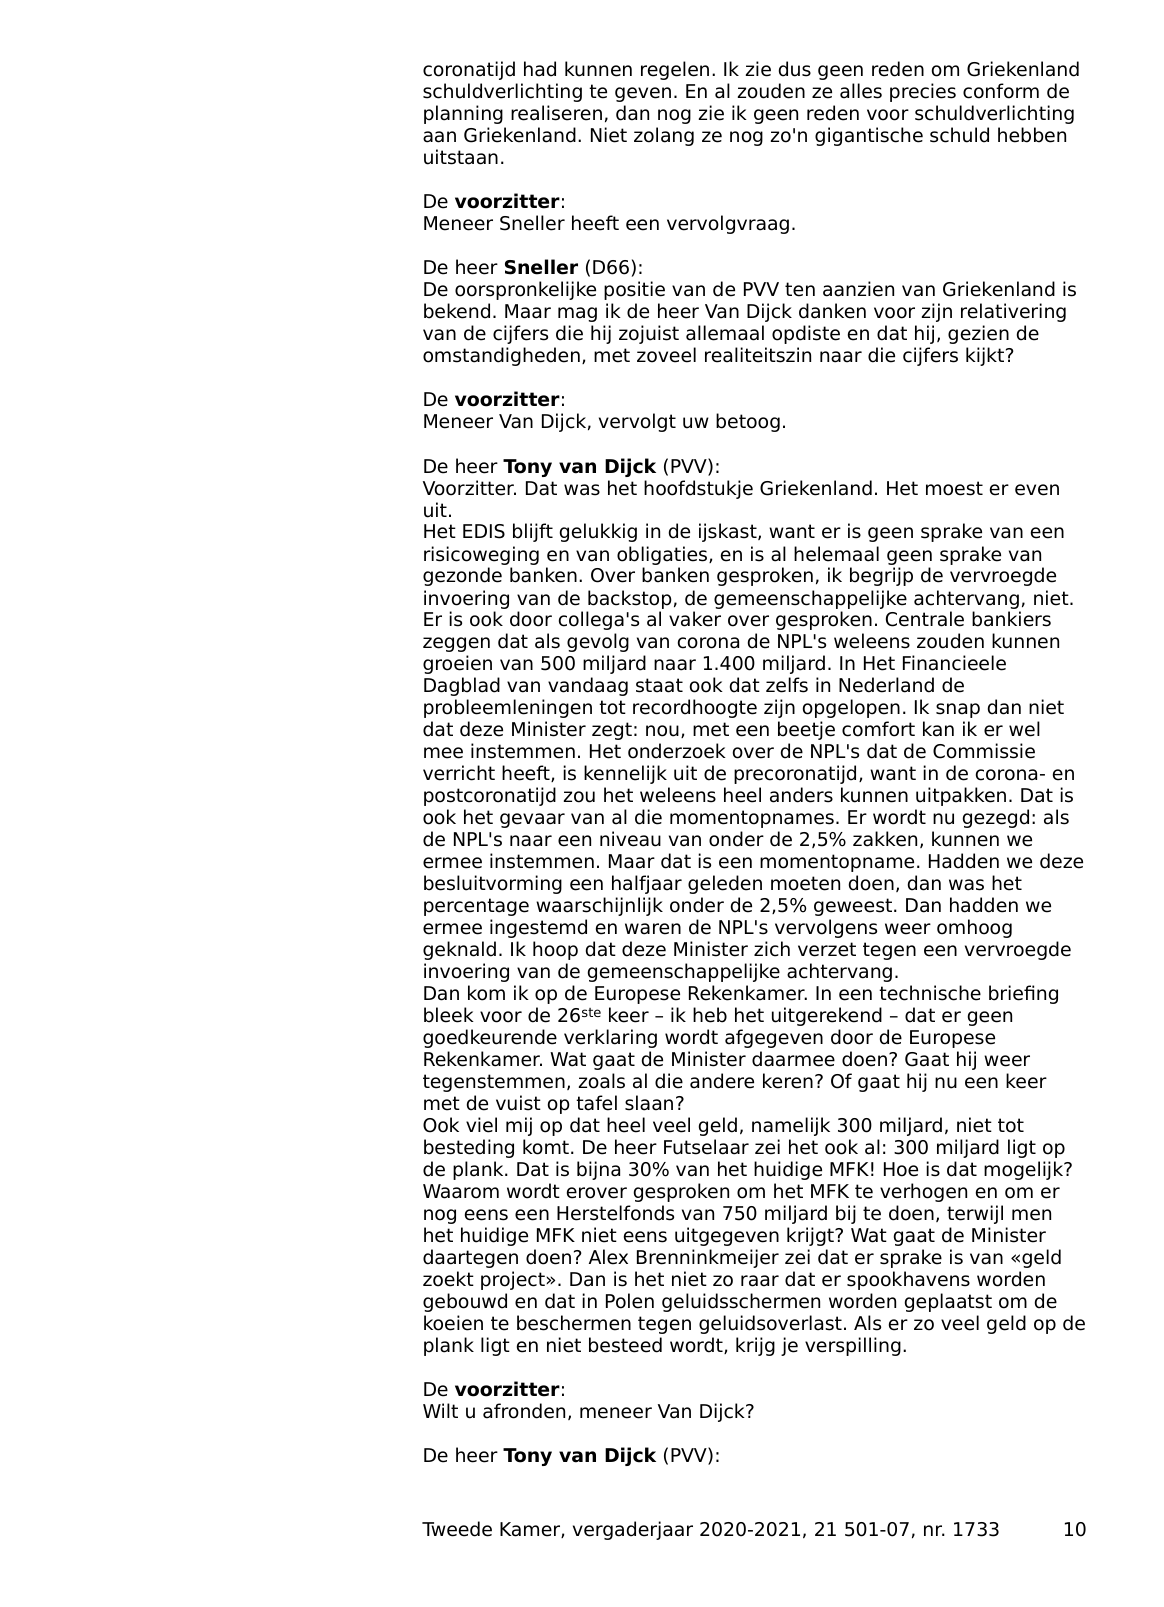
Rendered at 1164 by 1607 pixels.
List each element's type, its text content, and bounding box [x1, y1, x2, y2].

text Meneer Van Dijck, vervolgt uw betoog. [422, 411, 1087, 433]
text Voorzitter. Dat was het hoofdstukje Griekenland. Het moest er even uit. [422, 477, 1087, 521]
text De voorzitter: [422, 1379, 1087, 1401]
text De heer Sneller (D66): [422, 257, 1087, 279]
text Dan kom ik op de Europese Rekenkamer. In een technische briefing bleek voor de 26ste keer – ik heb het uitgerekend – dat er geen goedkeurende verklaring wordt afgegeven door de Europese Rekenkamer. Wat gaat de Minister daarmee doen? Gaat hij weer tegenstemmen, zoals al die andere keren? Of gaat hij nu een keer met de vuist op tafel slaan? [422, 983, 1087, 1115]
text De heer Tony van Dijck (PVV): [422, 456, 1087, 477]
text De heer Tony van Dijck (PVV): [422, 1445, 1087, 1467]
text coronatijd had kunnen regelen. Ik zie dus geen reden om Griekenland schuldverlichting te geven. En al zouden ze alles precies conform de planning realiseren, dan nog zie ik geen reden voor schuldverlichting aan Griekenland. Niet zolang ze nog zo'n gigantische schuld hebben uitstaan. [422, 59, 1087, 169]
text Ook viel mij op dat heel veel geld, namelijk 300 miljard, niet tot besteding komt. De heer Futselaar zei het ook al: 300 miljard ligt op de plank. Dat is bijna 30% van het huidige MFK! Hoe is dat mogelijk? Waarom wordt erover gesproken om het MFK te verhogen en om er nog eens een Herstelfonds van 750 miljard bij te doen, terwijl men het huidige MFK niet eens uitgegeven krijgt? Wat gaat de Minister daartegen doen? Alex Brenninkmeijer zei dat er sprake is van «geld zoekt project». Dan is het niet zo raar dat er spookhavens worden gebouwd en dat in Polen geluidsschermen worden geplaatst om de koeien te beschermen tegen geluidsoverlast. Als er zo veel geld op de plank ligt en niet besteed wordt, krijg je verspilling. [422, 1115, 1087, 1357]
text Wilt u afronden, meneer Van Dijck? [422, 1401, 1087, 1423]
text Het EDIS blijft gelukkig in de ijskast, want er is geen sprake van een risicoweging en van obligaties, en is al helemaal geen sprake van gezonde banken. Over banken gesproken, ik begrijp de vervroegde invoering van de backstop, de gemeenschappelijke achtervang, niet. Er is ook door collega's al vaker over gesproken. Centrale bankiers zeggen dat als gevolg van corona de NPL's weleens zouden kunnen groeien van 500 miljard naar 1.400 miljard. In Het Financieele Dagblad van vandaag staat ook dat zelfs in Nederland de probleemleningen tot recordhoogte zijn opgelopen. Ik snap dan niet dat deze Minister zegt: nou, met een beetje comfort kan ik er wel mee instemmen. Het onderzoek over de NPL's dat de Commissie verricht heeft, is kennelijk uit de precoronatijd, want in de corona- en postcoronatijd zou het weleens heel anders kunnen uitpakken. Dat is ook het gevaar van al die momentopnames. Er wordt nu gezegd: als de NPL's naar een niveau van onder de 2,5% zakken, kunnen we ermee instemmen. Maar dat is een momentopname. Hadden we deze besluitvorming een halfjaar geleden moeten doen, dan was het percentage waarschijnlijk onder de 2,5% geweest. Dan hadden we ermee ingestemd en waren de NPL's vervolgens weer omhoog geknald. Ik hoop dat deze Minister zich verzet tegen een vervroegde invoering van de gemeenschappelijke achtervang. [422, 521, 1087, 983]
text De oorspronkelijke positie van de PVV ten aanzien van Griekenland is bekend. Maar mag ik de heer Van Dijck danken voor zijn relativering van de cijfers die hij zojuist allemaal opdiste en dat hij, gezien de omstandigheden, met zoveel realiteitszin naar die cijfers kijkt? [422, 279, 1087, 367]
text De voorzitter: [422, 389, 1087, 411]
text Meneer Sneller heeft een vervolgvraag. [422, 213, 1087, 235]
text De voorzitter: [422, 191, 1087, 213]
